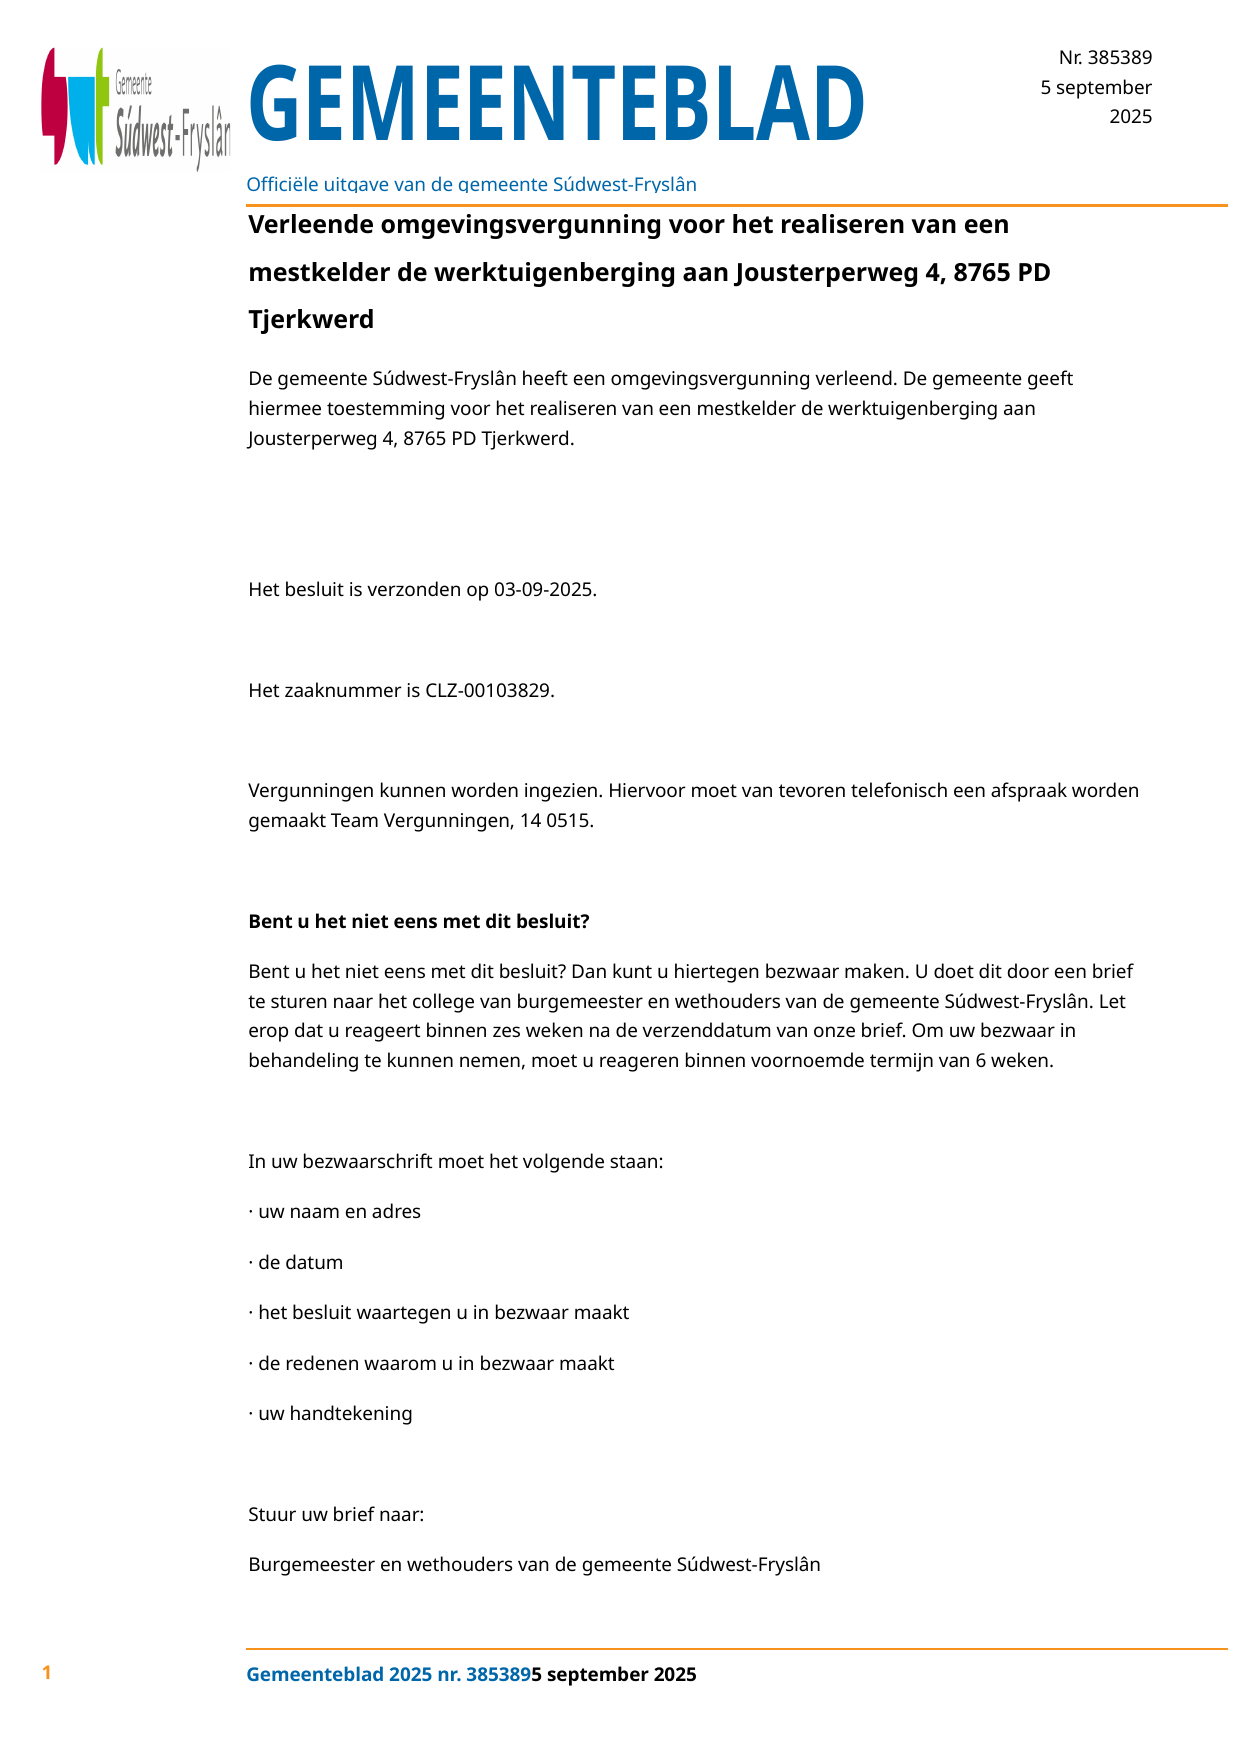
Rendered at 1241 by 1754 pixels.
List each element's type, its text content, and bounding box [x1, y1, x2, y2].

text Stuur uw brief naar: [248, 1501, 1152, 1527]
text Bent u het niet eens met dit besluit? [248, 908, 1152, 934]
text · de datum [248, 1249, 1152, 1274]
text · uw naam en adres [248, 1198, 1152, 1224]
text · uw handtekening [248, 1400, 1152, 1426]
text Vergunningen kunnen worden ingezien. Hiervoor moet van tevoren telefonisch een afspraak worden gemaakt Team Vergunningen, 14 0515. [248, 778, 1152, 833]
text Bent u het niet eens met dit besluit? Dan kunt u hiertegen bezwaar maken. U doet dit door een brief te sturen naar het college van burgemeester en wethouders van de gemeente Súdwest-Fryslân. Let erop dat u reageert binnen zes weken na de verzenddatum van onze brief. Om uw bezwaar in behandeling te kunnen nemen, moet u reageren binnen voornoemde termijn van 6 weken. [248, 958, 1152, 1073]
text Verleende omgevingsvergunning voor het realiseren van een mestkelder de werktuigenberging aan Jousterperweg 4, 8765 PD Tjerkwerd [248, 207, 1152, 336]
text De gemeente Súdwest-Fryslân heeft een omgevingsvergunning verleend. De gemeente geeft hiermee toestemming voor het realiseren van een mestkelder de werktuigenberging aan Jousterperweg 4, 8765 PD Tjerkwerd. [248, 366, 1152, 450]
text · de redenen waarom u in bezwaar maakt [248, 1350, 1152, 1375]
text Het besluit is verzonden op 03-09-2025. [248, 576, 1152, 602]
text Burgemeester en wethouders van de gemeente Súdwest-Fryslân [248, 1551, 1152, 1577]
text In uw bezwaarschrift moet het volgende staan: [248, 1148, 1152, 1174]
text Het zaaknummer is CLZ-00103829. [248, 677, 1152, 702]
picture [41, 47, 231, 172]
text · het besluit waartegen u in bezwaar maakt [248, 1299, 1152, 1325]
